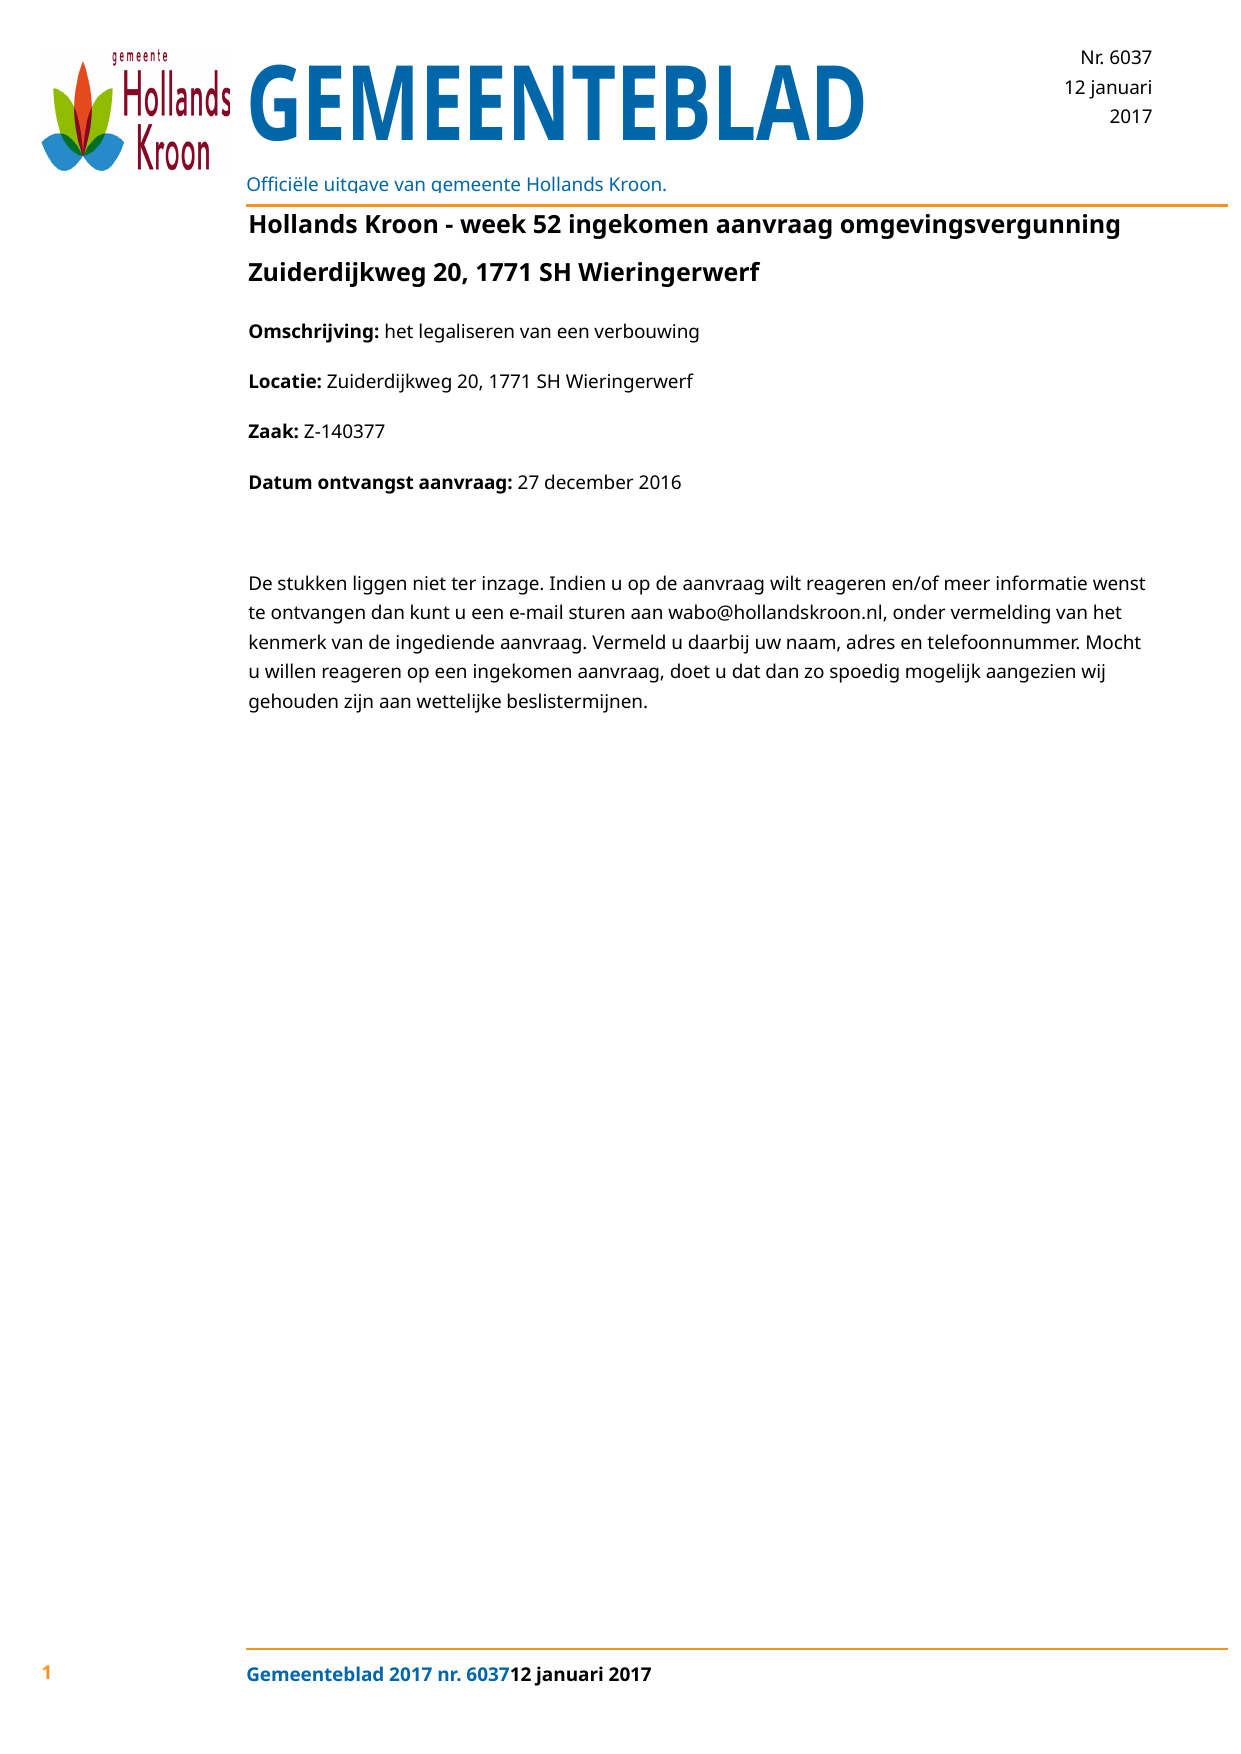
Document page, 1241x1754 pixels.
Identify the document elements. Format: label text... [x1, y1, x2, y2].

text Omschrijving: het legaliseren van een verbouwing [248, 318, 1152, 344]
text Datum ontvangst aanvraag: 27 december 2016 [248, 469, 1152, 495]
text Locatie: Zuiderdijkweg 20, 1771 SH Wieringerwerf [248, 368, 1152, 394]
text De stukken liggen niet ter inzage. Indien u op de aanvraag wilt reageren en/of meer informatie wenst te ontvangen dan kunt u een e-mail sturen aan wabo@hollandskroon.nl, onder vermelding van het kenmerk van de ingediende aanvraag. Vermeld u daarbij uw naam, adres en telefoonnummer. Mocht u willen reageren op een ingekomen aanvraag, doet u dat dan zo spoedig mogelijk aangezien wij gehouden zijn aan wettelijke beslistermijnen. [248, 570, 1152, 714]
text Hollands Kroon - week 52 ingekomen aanvraag omgevingsvergunning Zuiderdijkweg 20, 1771 SH Wieringerwerf [248, 207, 1152, 288]
picture [41, 47, 231, 172]
text Zaak: Z-140377 [248, 419, 1152, 444]
